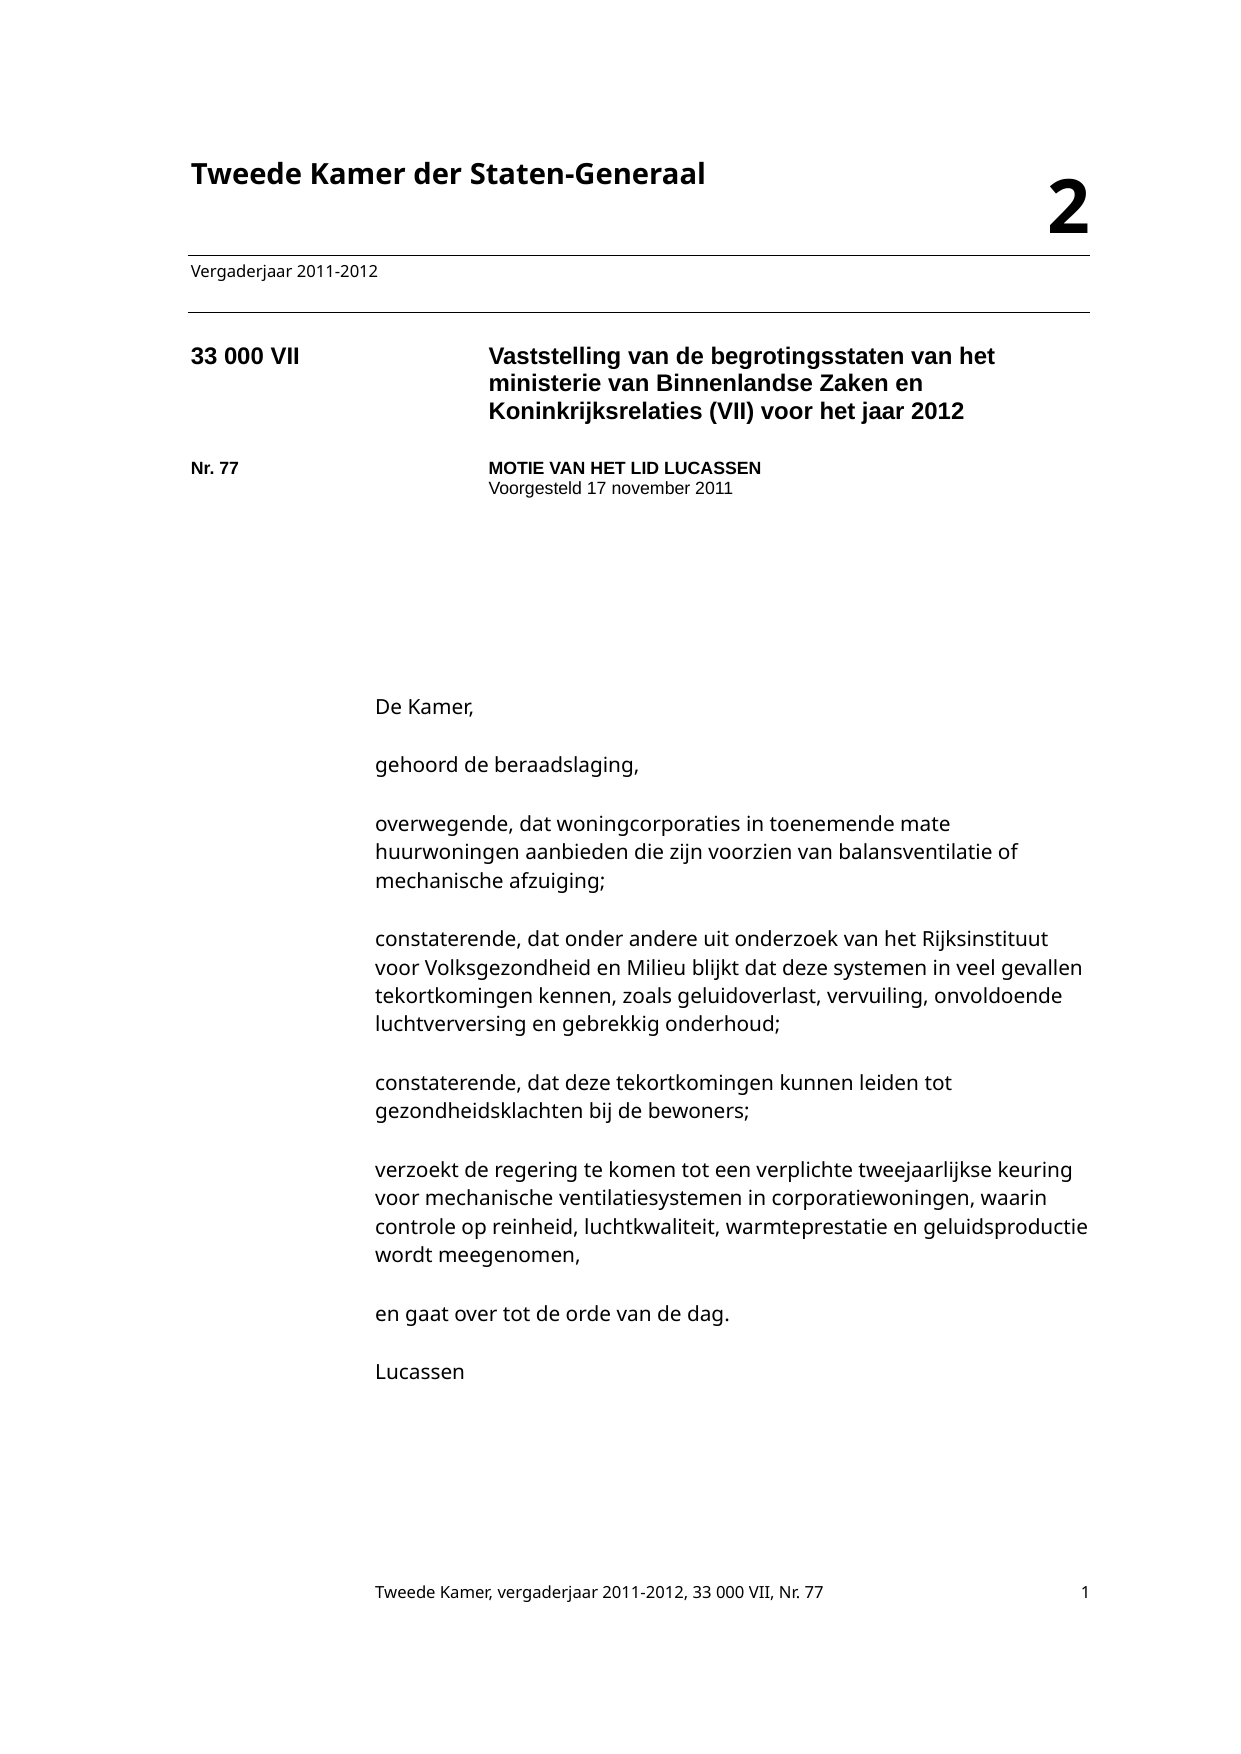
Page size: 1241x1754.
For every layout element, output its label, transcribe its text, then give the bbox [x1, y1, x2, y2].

table_cell Nr. 77 [188, 455, 485, 573]
text constaterende, dat deze tekortkomingen kunnen leiden tot gezondheidsklachten bij de bewoners; [375, 1068, 1090, 1125]
text en gaat over tot de orde van de dag. [375, 1299, 1090, 1327]
table_cell [485, 313, 1090, 339]
table_cell 33 000 VII [188, 339, 485, 454]
text overwegende, dat woningcorporaties in toenemende mate huurwoningen aanbieden die zijn voorzien van balansventilatie of mechanische afzuiging; [375, 809, 1090, 894]
text constaterende, dat onder andere uit onderzoek van het Rijksinstituut voor Volksgezondheid en Milieu blijkt dat deze systemen in veel gevallen tekortkomingen kennen, zoals geluidoverlast, vervuiling, onvoldoende luchtverversing en gebrekkig onderhoud; [375, 924, 1090, 1038]
table_header 2 [910, 150, 1090, 255]
table_cell [485, 256, 1090, 312]
text gehoord de beraadslaging, [375, 751, 1090, 779]
table_header Tweede Kamer der Staten-Generaal [188, 150, 909, 255]
table_cell Vaststelling van de begrotingsstaten van het ministerie van Binnenlandse Zaken en Koninkrijksrelaties (VII) voor het jaar 2012 [485, 339, 1090, 454]
text verzoekt de regering te komen tot een verplichte tweejaarlijkse keuring voor mechanische ventilatiesystemen in corporatiewoningen, waarin controle op reinheid, luchtkwaliteit, warmteprestatie en geluidsproductie wordt meegenomen, [375, 1155, 1090, 1269]
table_cell [188, 313, 485, 339]
text Lucassen [375, 1357, 1090, 1386]
table_cell MOTIE VAN HET LID LUCASSEN Voorgesteld 17 november 2011 [485, 455, 1090, 573]
text De Kamer, [375, 692, 1090, 721]
table_cell Vergaderjaar 2011-2012 [188, 256, 485, 312]
